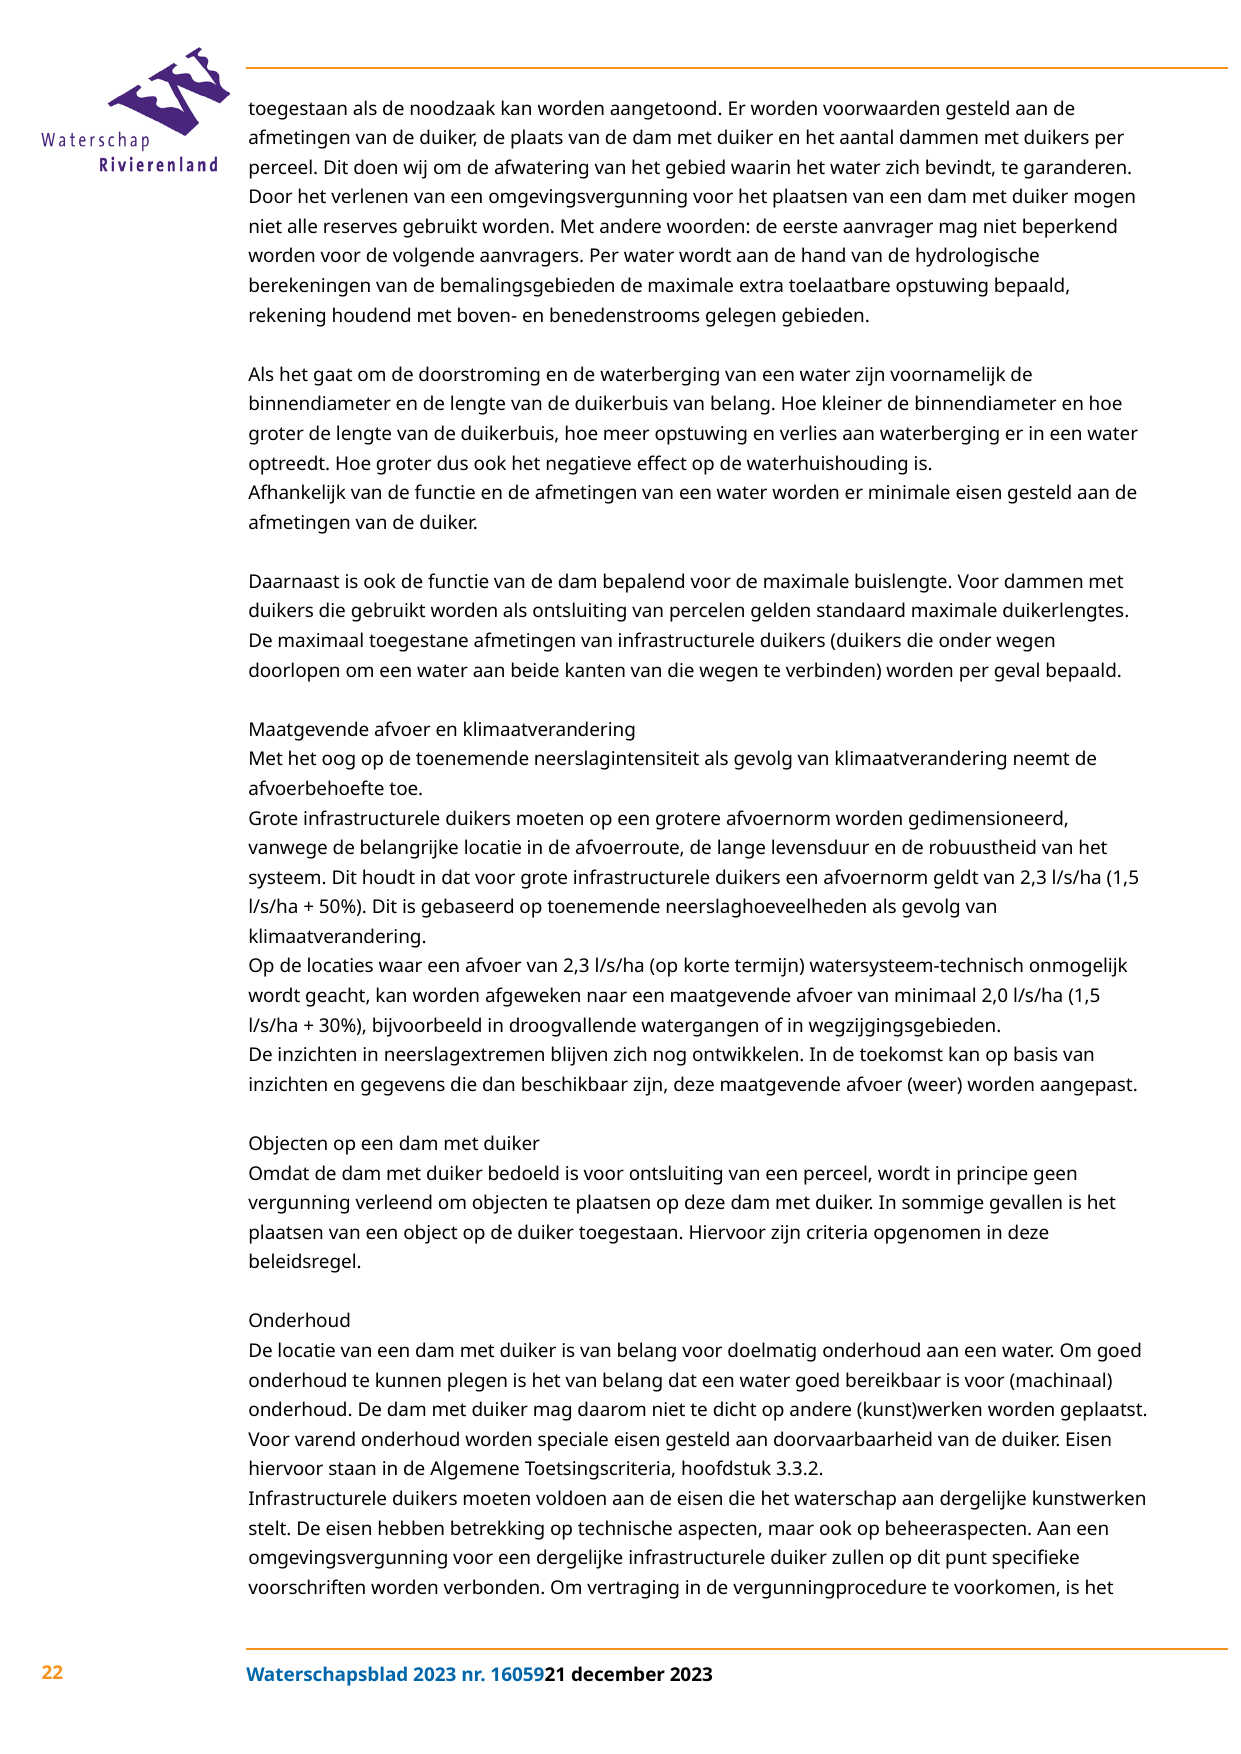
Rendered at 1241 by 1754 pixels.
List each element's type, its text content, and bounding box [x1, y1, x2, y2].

text Objecten op een dam met duiker [248, 1130, 1152, 1156]
picture [41, 47, 231, 172]
text Infrastructurele duikers moeten voldoen aan de eisen die het waterschap aan dergelijke kunstwerken stelt. De eisen hebben betrekking op technische aspecten, maar ook op beheeraspecten. Aan een omgevingsvergunning voor een dergelijke infrastructurele duiker zullen op dit punt specifieke voorschriften worden verbonden. Om vertraging in de vergunningprocedure te voorkomen, is het [248, 1485, 1152, 1600]
text Op de locaties waar een afvoer van 2,3 l/s/ha (op korte termijn) watersysteem-technisch onmogelijk wordt geacht, kan worden afgeweken naar een maatgevende afvoer van minimaal 2,0 l/s/ha (1,5 l/s/ha + 30%), bijvoorbeeld in droogvallende watergangen of in wegzijgingsgebieden. [248, 953, 1152, 1038]
text Maatgevende afvoer en klimaatverandering [248, 716, 1152, 742]
text Voor varend onderhoud worden speciale eisen gesteld aan doorvaarbaarheid van de duiker. Eisen hiervoor staan in de Algemene Toetsingscriteria, hoofdstuk 3.3.2. [248, 1426, 1152, 1481]
text Afhankelijk van de functie en de afmetingen van een water worden er minimale eisen gesteld aan de afmetingen van de duiker. [248, 479, 1152, 535]
text De inzichten in neerslagextremen blijven zich nog ontwikkelen. In de toekomst kan op basis van inzichten en gegevens die dan beschikbaar zijn, deze maatgevende afvoer (weer) worden aangepast. [248, 1041, 1152, 1097]
text De locatie van een dam met duiker is van belang voor doelmatig onderhoud aan een water. Om goed onderhoud te kunnen plegen is het van belang dat een water goed bereikbaar is voor (machinaal) onderhoud. De dam met duiker mag daarom niet te dicht op andere (kunst)werken worden geplaatst. [248, 1337, 1152, 1422]
text Grote infrastructurele duikers moeten op een grotere afvoernorm worden gedimensioneerd, vanwege de belangrijke locatie in de afvoerroute, de lange levensduur en de robuustheid van het systeem. Dit houdt in dat voor grote infrastructurele duikers een afvoernorm geldt van 2,3 l/s/ha (1,5 l/s/ha + 50%). Dit is gebaseerd op toenemende neerslaghoeveelheden als gevolg van klimaatverandering. [248, 805, 1152, 949]
text Als het gaat om de doorstroming en de waterberging van een water zijn voornamelijk de binnendiameter en de lengte van de duikerbuis van belang. Hoe kleiner de binnendiameter en hoe groter de lengte van de duikerbuis, hoe meer opstuwing en verlies aan waterberging er in een water optreedt. Hoe groter dus ook het negatieve effect op de waterhuishouding is. [248, 361, 1152, 476]
text Omdat de dam met duiker bedoeld is voor ontsluiting van een perceel, wordt in principe geen vergunning verleend om objecten te plaatsen op deze dam met duiker. In sommige gevallen is het plaatsen van een object op de duiker toegestaan. Hiervoor zijn criteria opgenomen in deze beleidsregel. [248, 1160, 1152, 1274]
text Met het oog op de toenemende neerslagintensiteit als gevolg van klimaatverandering neemt de afvoerbehoefte toe. [248, 746, 1152, 801]
text Door het verlenen van een omgevingsvergunning voor het plaatsen van een dam met duiker mogen niet alle reserves gebruikt worden. Met andere woorden: de eerste aanvrager mag niet beperkend worden voor de volgende aanvragers. Per water wordt aan de hand van de hydrologische berekeningen van de bemalingsgebieden de maximale extra toelaatbare opstuwing bepaald, rekening houdend met boven- en benedenstrooms gelegen gebieden. [248, 183, 1152, 328]
text toegestaan als de noodzaak kan worden aangetoond. Er worden voorwaarden gesteld aan de afmetingen van de duiker, de plaats van de dam met duiker en het aantal dammen met duikers per perceel. Dit doen wij om de afwatering van het gebied waarin het water zich bevindt, te garanderen. [248, 95, 1152, 180]
text Onderhoud [248, 1308, 1152, 1333]
text Daarnaast is ook de functie van de dam bepalend voor de maximale buislengte. Voor dammen met duikers die gebruikt worden als ontsluiting van percelen gelden standaard maximale duikerlengtes. De maximaal toegestane afmetingen van infrastructurele duikers (duikers die onder wegen doorlopen om een water aan beide kanten van die wegen te verbinden) worden per geval bepaald. [248, 568, 1152, 683]
